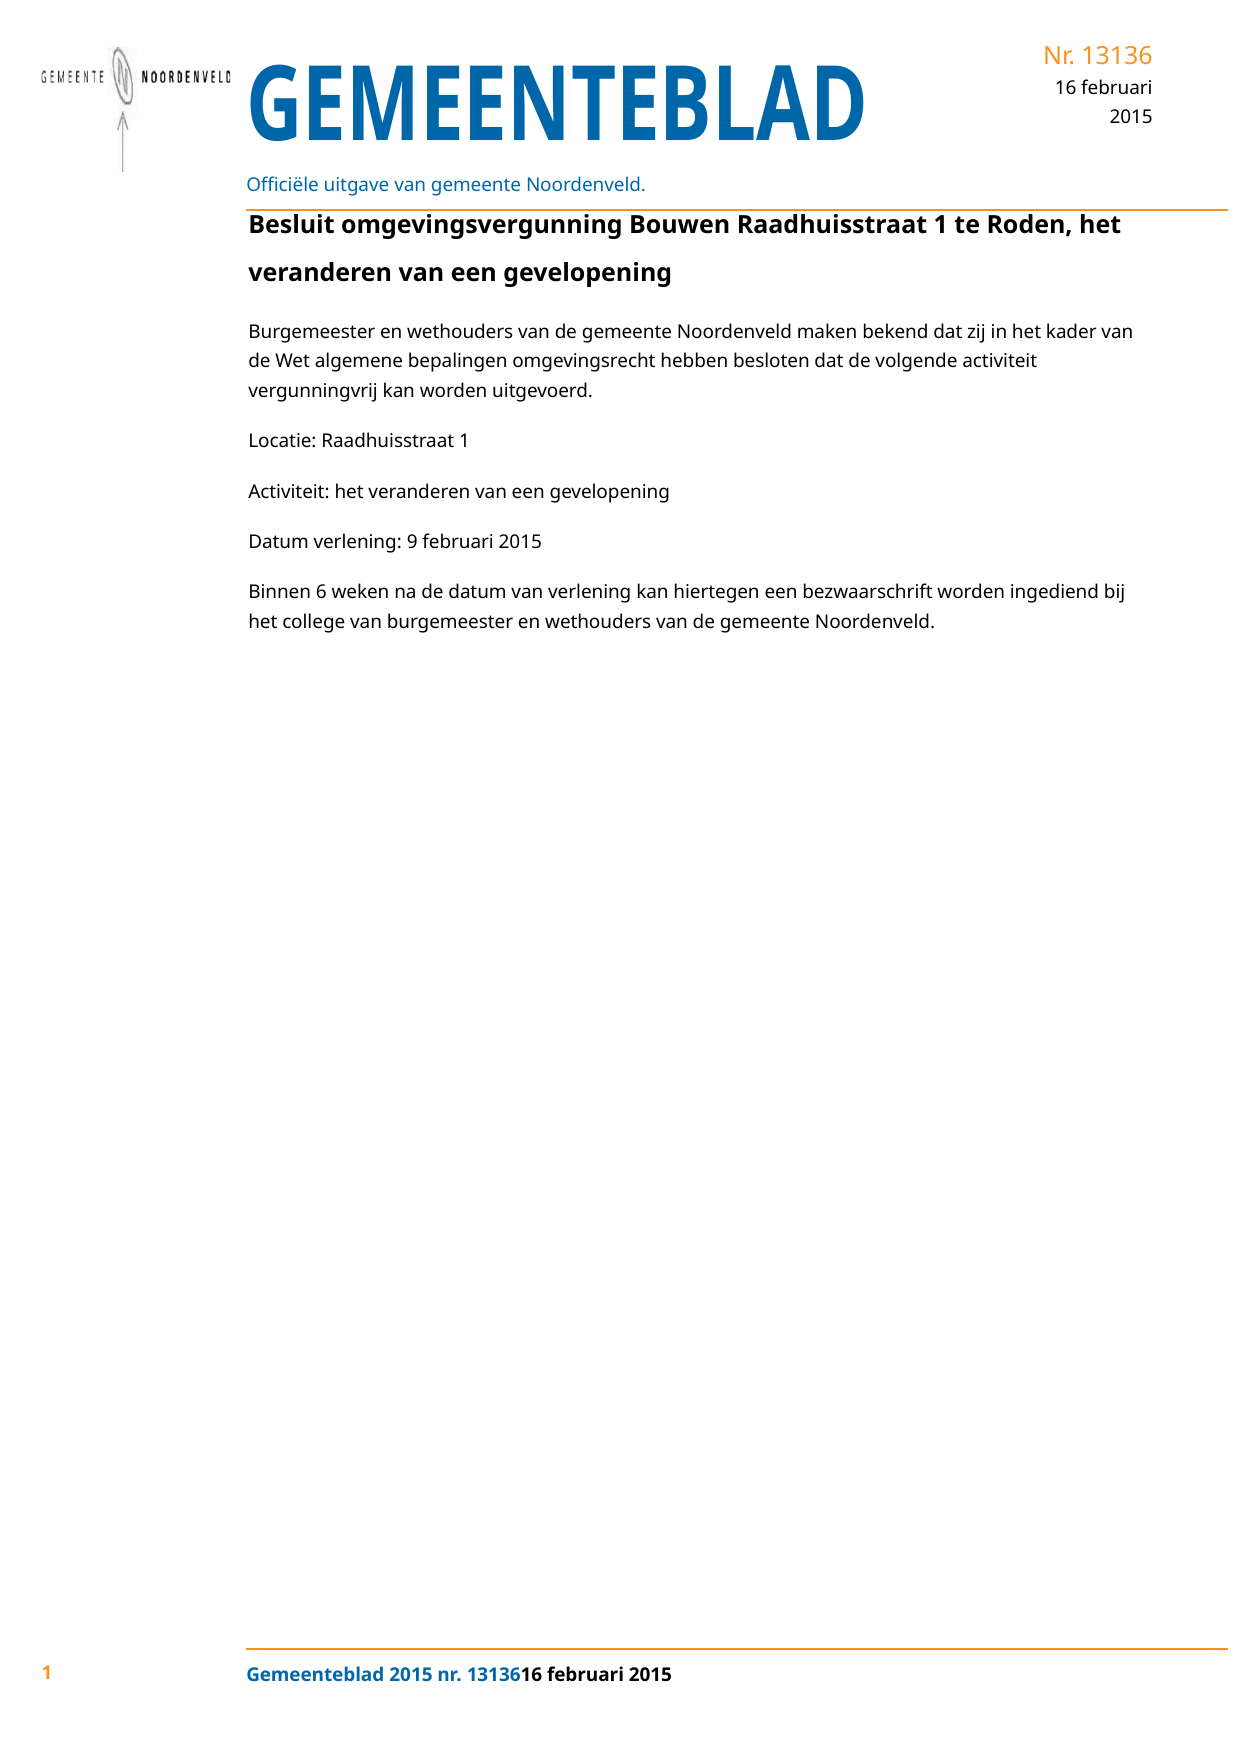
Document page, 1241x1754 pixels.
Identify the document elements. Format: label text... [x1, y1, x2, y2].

picture [41, 47, 231, 172]
text Datum verlening: 9 februari 2015 [248, 528, 1152, 554]
text Burgemeester en wethouders van de gemeente Noordenveld maken bekend dat zij in het kader van de Wet algemene bepalingen omgevingsrecht hebben besloten dat de volgende activiteit vergunningvrij kan worden uitgevoerd. [248, 318, 1152, 403]
text Besluit omgevingsvergunning Bouwen Raadhuisstraat 1 te Roden, het veranderen van een gevelopening [248, 211, 1152, 288]
text Activiteit: het veranderen van een gevelopening [248, 478, 1152, 504]
text Binnen 6 weken na de datum van verlening kan hiertegen een bezwaarschrift worden ingediend bij het college van burgemeester en wethouders van de gemeente Noordenveld. [248, 579, 1152, 634]
text Locatie: Raadhuisstraat 1 [248, 427, 1152, 453]
